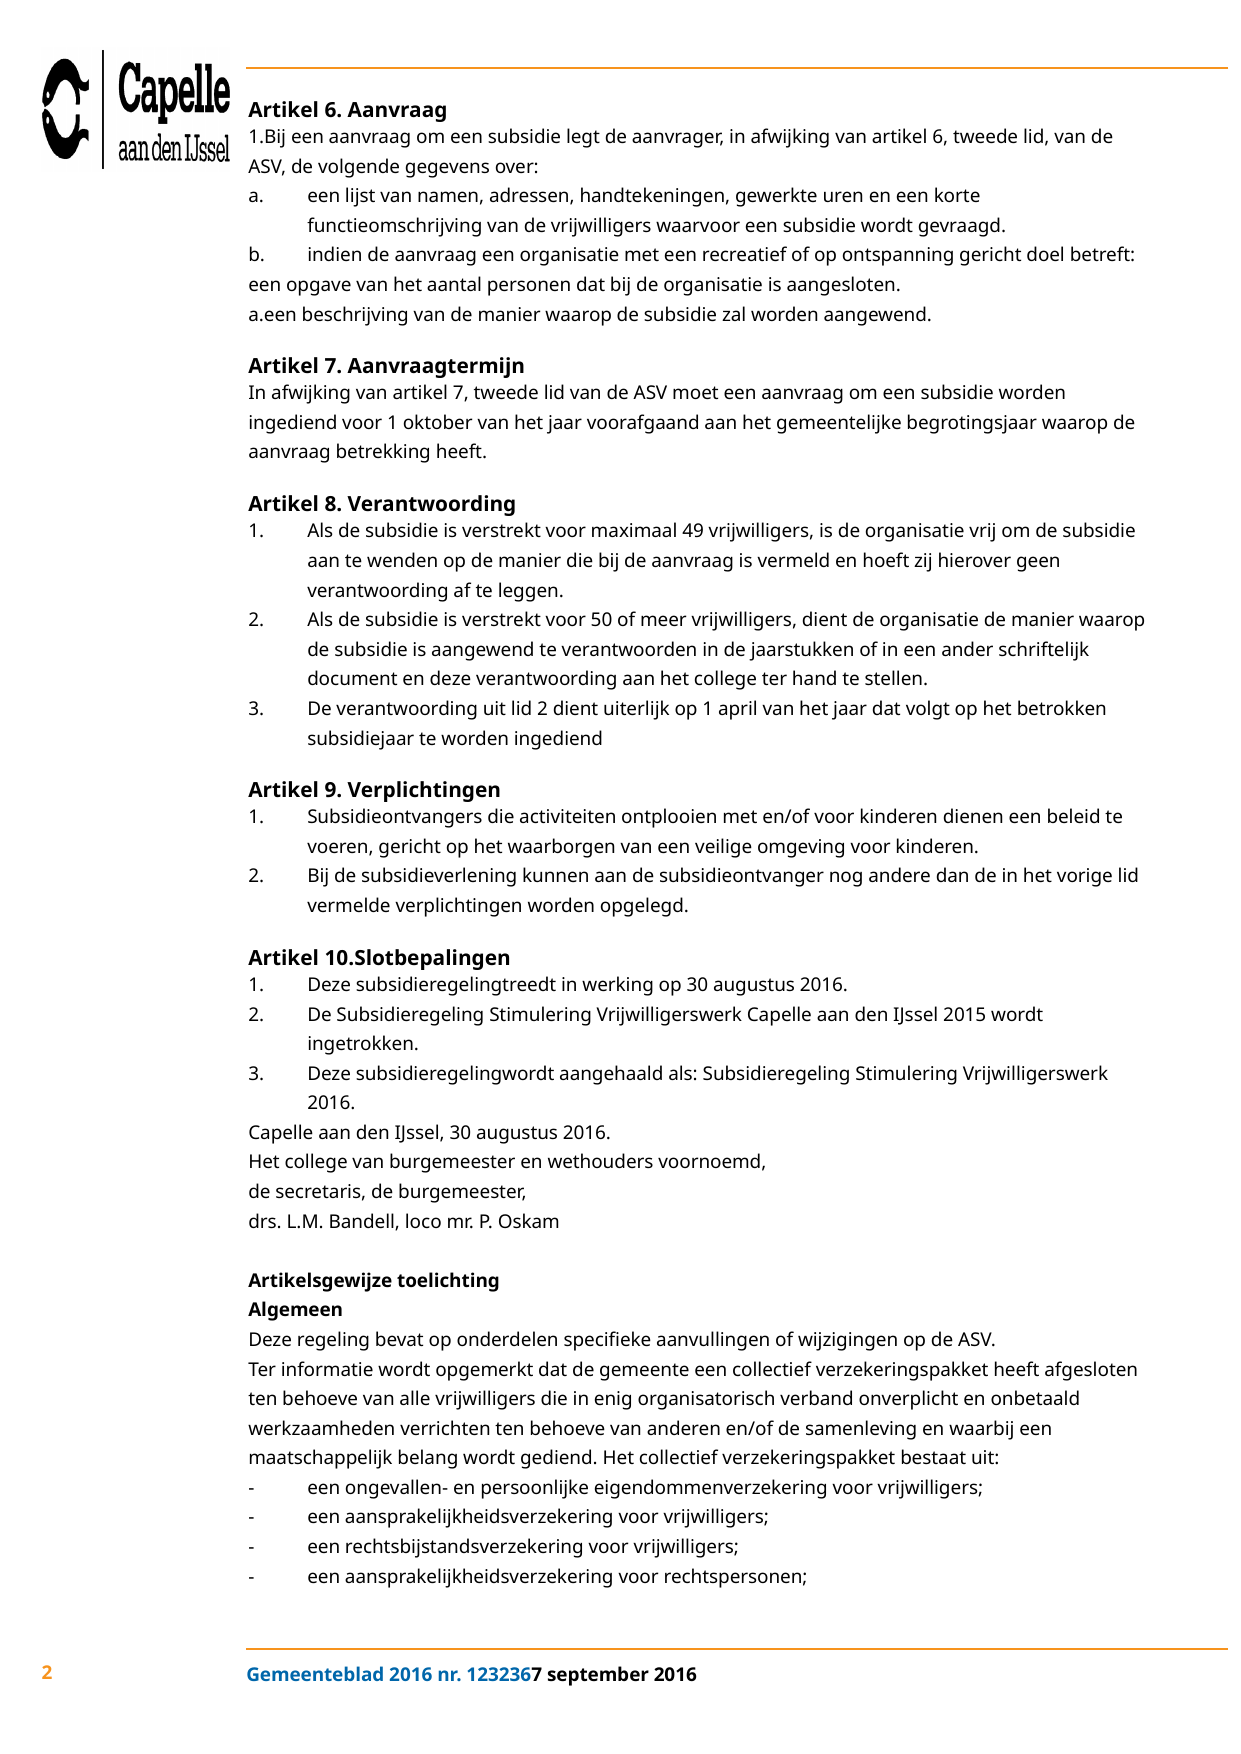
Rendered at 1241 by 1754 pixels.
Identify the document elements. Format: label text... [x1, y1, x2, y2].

text drs. L.M. Bandell, loco mr. P. Oskam [248, 1208, 1152, 1233]
list De verantwoording uit lid 2 dient uiterlijk op 1 april van het jaar dat volgt op het betrokken subsidiejaar te worden ingediend [248, 695, 1152, 750]
list Deze subsidieregelingwordt aangehaald als: Subsidieregeling Stimulering Vrijwilligerswerk 2016. [248, 1060, 1152, 1115]
list Deze subsidieregelingtreedt in werking op 30 augustus 2016. [248, 971, 1152, 997]
text een opgave van het aantal personen dat bij de organisatie is aangesloten. [248, 271, 1152, 297]
list Als de subsidie is verstrekt voor 50 of meer vrijwilligers, dient de organisatie de manier waarop de subsidie is aangewend te verantwoorden in de jaarstukken of in een ander schriftelijk document en deze verantwoording aan het college ter hand te stellen. [248, 606, 1152, 691]
list een aansprakelijkheidsverzekering voor vrijwilligers; [248, 1504, 1152, 1529]
list een rechtsbijstandsverzekering voor vrijwilligers; [248, 1533, 1152, 1559]
list een lijst van namen, adressen, handtekeningen, gewerkte uren en een korte functieomschrijving van de vrijwilligers waarvoor een subsidie wordt gevraagd. [248, 182, 1152, 238]
list Subsidieontvangers die activiteiten ontplooien met en/of voor kinderen dienen een beleid te voeren, gericht op het waarborgen van een veilige omgeving voor kinderen. [248, 803, 1152, 859]
text Artikel 10.Slotbepalingen [248, 943, 1152, 971]
text Artikel 8. Verantwoording [248, 489, 1152, 518]
picture [41, 47, 231, 172]
list De Subsidieregeling Stimulering Vrijwilligerswerk Capelle aan den IJssel 2015 wordt ingetrokken. [248, 1001, 1152, 1056]
text Artikel 6. Aanvraag [248, 95, 1152, 123]
text Het college van burgemeester en wethouders voornoemd, [248, 1149, 1152, 1174]
text Capelle aan den IJssel, 30 augustus 2016. [248, 1119, 1152, 1145]
list Als de subsidie is verstrekt voor maximaal 49 vrijwilligers, is de organisatie vrij om de subsidie aan te wenden op de manier die bij de aanvraag is vermeld en hoeft zij hierover geen verantwoording af te leggen. [248, 518, 1152, 602]
text Algemeen [248, 1297, 1152, 1322]
list indien de aanvraag een organisatie met een recreatief of op ontspanning gericht doel betreft: [248, 242, 1152, 267]
text de secretaris, de burgemeester, [248, 1178, 1152, 1204]
text Artikel 9. Verplichtingen [248, 775, 1152, 803]
text Artikel 7. Aanvraagtermijn [248, 351, 1152, 379]
list Bij de subsidieverlening kunnen aan de subsidieontvanger nog andere dan de in het vorige lid vermelde verplichtingen worden opgelegd. [248, 863, 1152, 918]
list een ongevallen- en persoonlijke eigendommenverzekering voor vrijwilligers; [248, 1474, 1152, 1500]
text Ter informatie wordt opgemerkt dat de gemeente een collectief verzekeringspakket heeft afgesloten ten behoeve van alle vrijwilligers die in enig organisatorisch verband onverplicht en onbetaald werkzaamheden verrichten ten behoeve van anderen en/of de samenleving en waarbij een maatschappelijk belang wordt gediend. Het collectief verzekeringspakket bestaat uit: [248, 1356, 1152, 1470]
text Artikelsgewijze toelichting [248, 1267, 1152, 1293]
text a.een beschrijving van de manier waarop de subsidie zal worden aangewend. [248, 301, 1152, 326]
text In afwijking van artikel 7, tweede lid van de ASV moet een aanvraag om een subsidie worden ingediend voor 1 oktober van het jaar voorafgaand aan het gemeentelijke begrotingsjaar waarop de aanvraag betrekking heeft. [248, 379, 1152, 464]
text 1.Bij een aanvraag om een subsidie legt de aanvrager, in afwijking van artikel 6, tweede lid, van de ASV, de volgende gegevens over: [248, 123, 1152, 178]
list een aansprakelijkheidsverzekering voor rechtspersonen; [248, 1563, 1152, 1588]
text Deze regeling bevat op onderdelen specifieke aanvullingen of wijzigingen op de ASV. [248, 1326, 1152, 1352]
